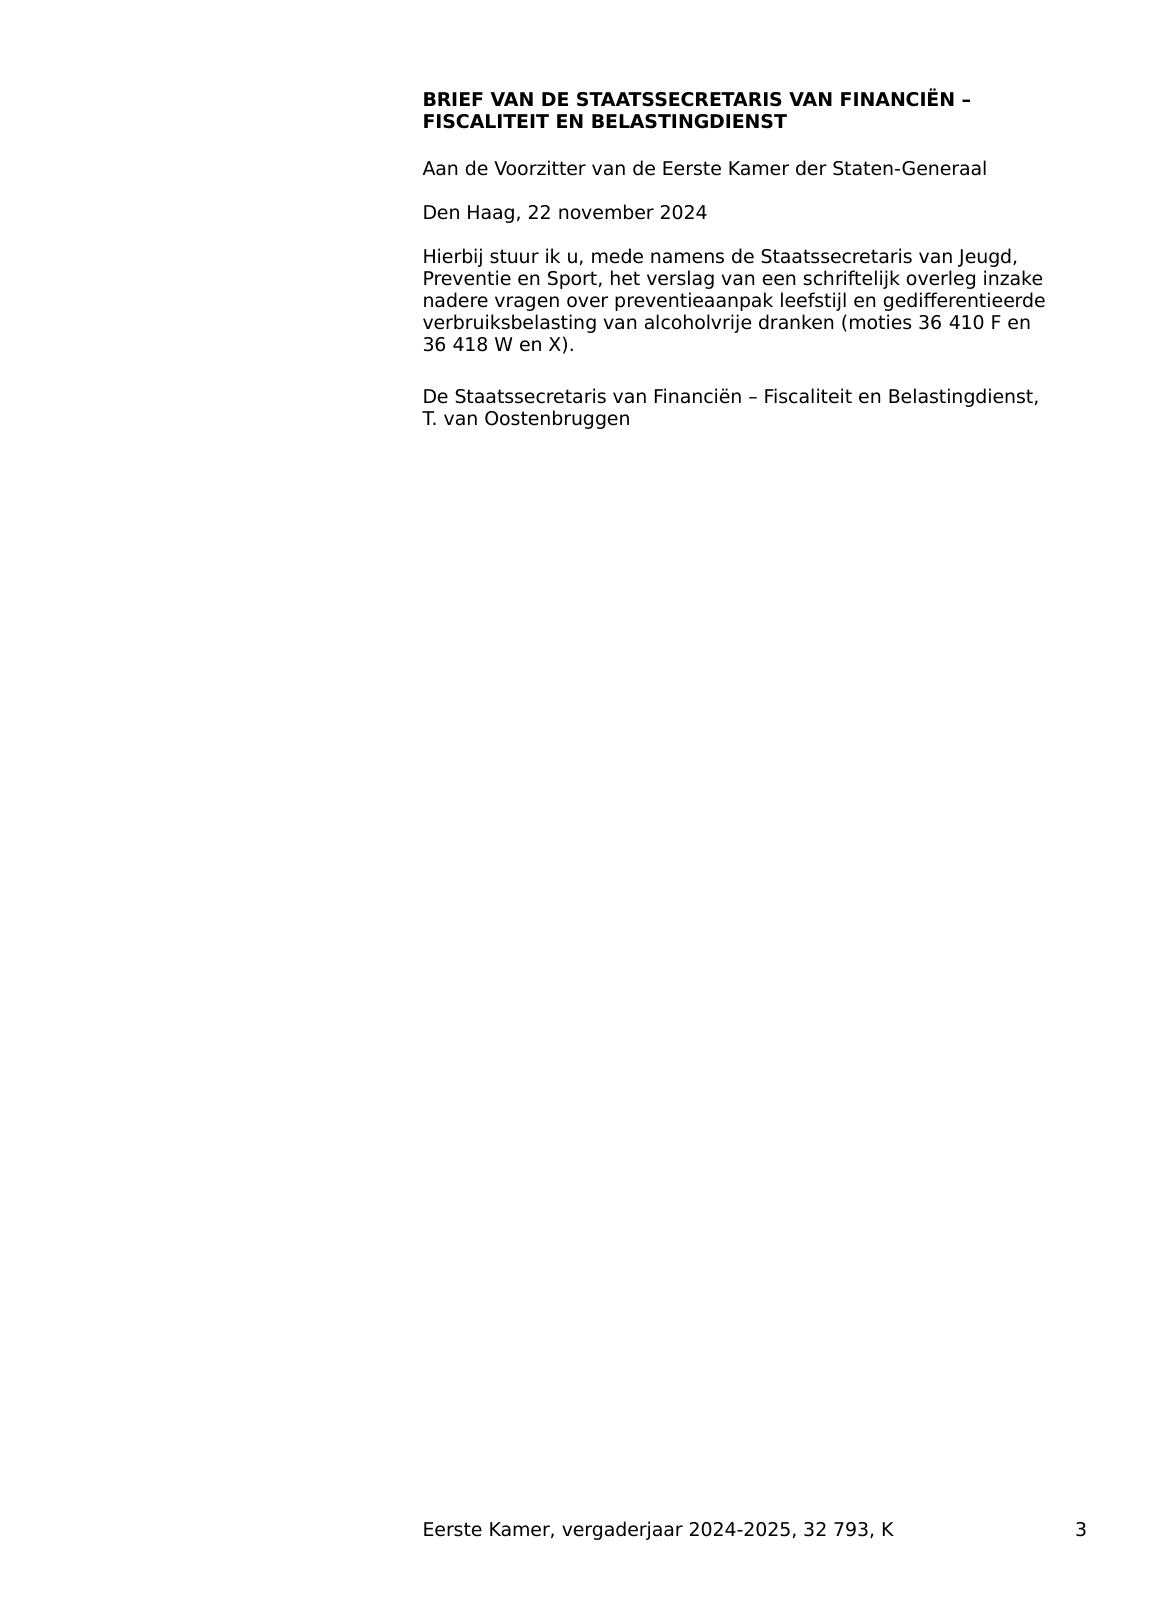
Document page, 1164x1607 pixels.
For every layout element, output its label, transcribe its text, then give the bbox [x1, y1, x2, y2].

text De Staatssecretaris van Financiën – Fiscaliteit en Belastingdienst, T. van Oostenbruggen [422, 386, 1087, 430]
text Hierbij stuur ik u, mede namens de Staatssecretaris van Jeugd, Preventie en Sport, het verslag van een schriftelijk overleg inzake nadere vragen over preventieaanpak leefstijl en gedifferentieerde verbruiksbelasting van alcoholvrije dranken (moties 36 410 F en 36 418 W en X). [422, 246, 1087, 356]
subtitle BRIEF VAN DE STAATSSECRETARIS VAN FINANCIËN – FISCALITEIT EN BELASTINGDIENST [422, 89, 1087, 133]
text Den Haag, 22 november 2024 [422, 202, 1087, 224]
text Aan de Voorzitter van de Eerste Kamer der Staten-Generaal [422, 158, 1087, 180]
